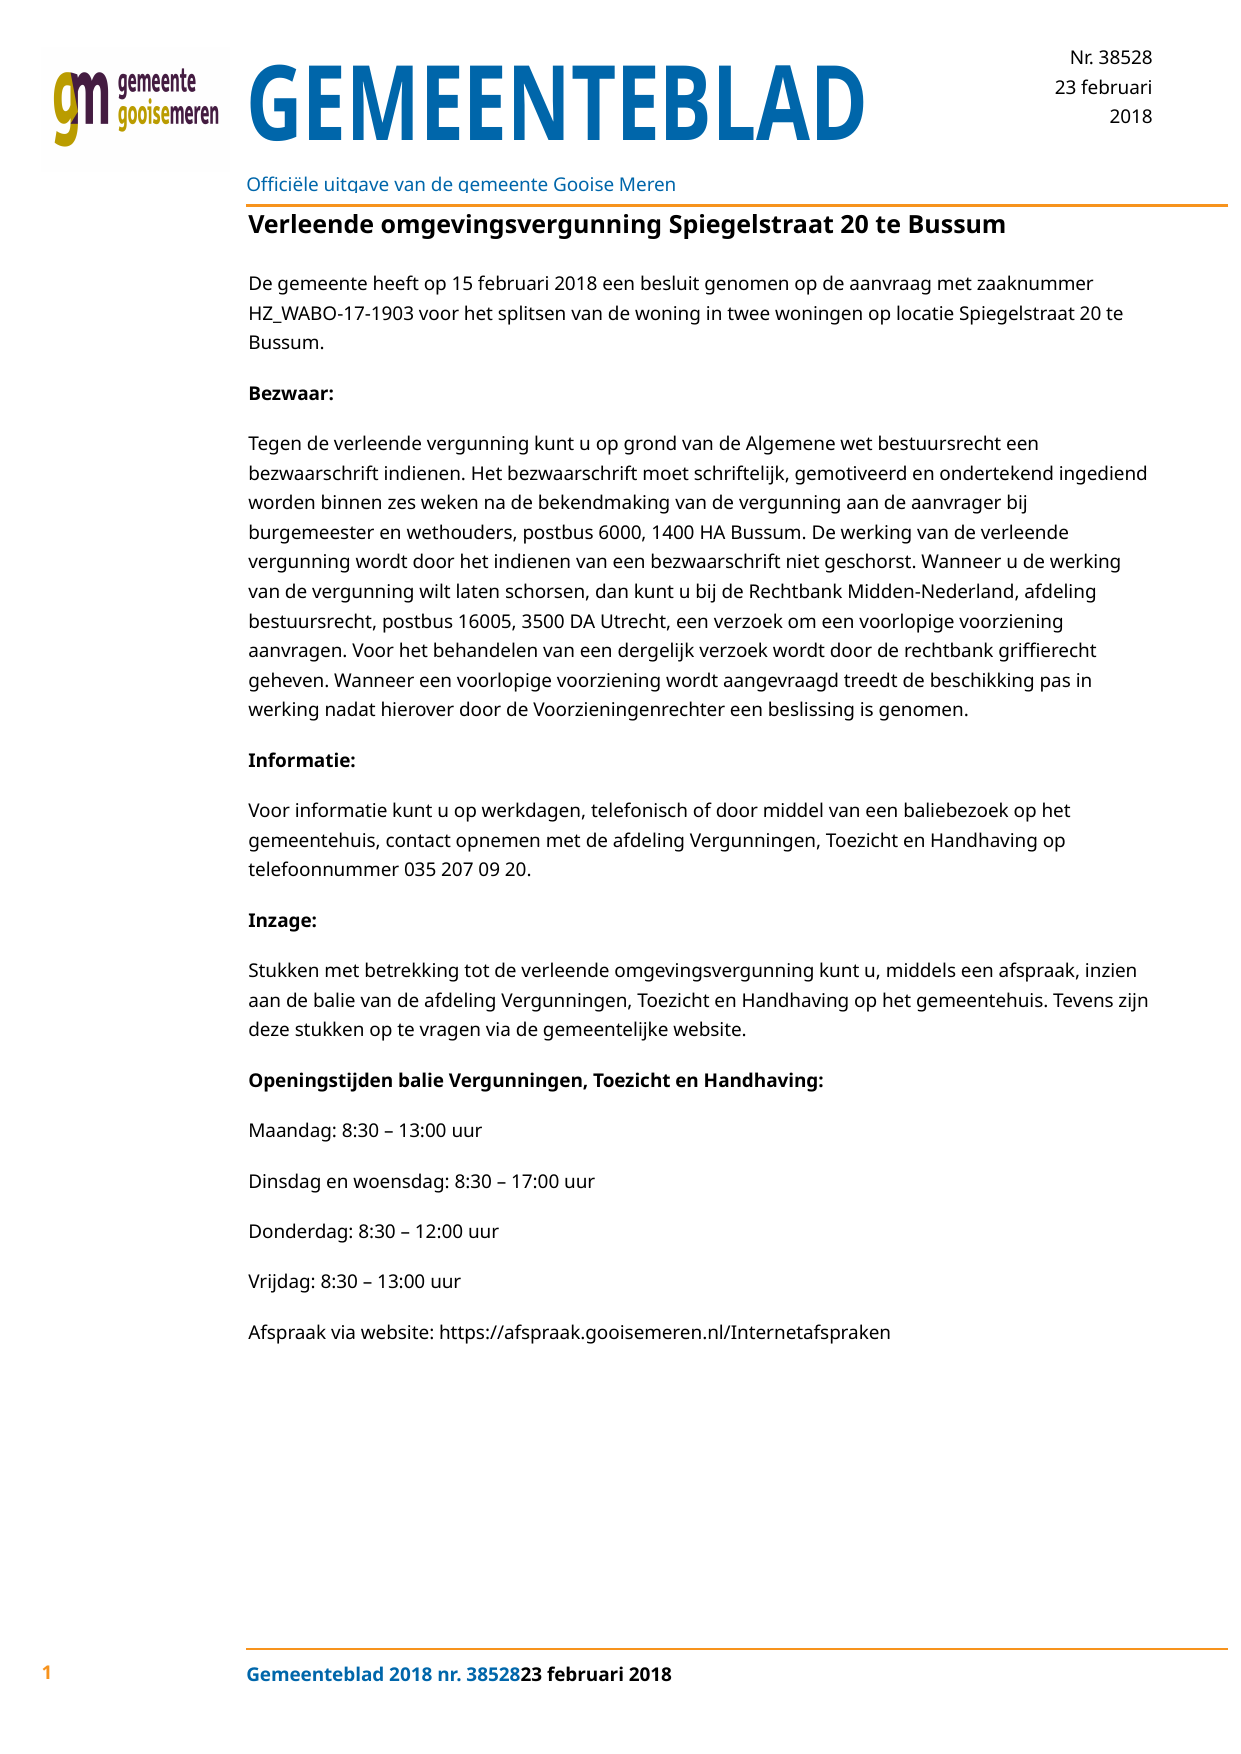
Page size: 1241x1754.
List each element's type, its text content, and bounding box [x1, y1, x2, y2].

text Inzage: [248, 907, 1152, 933]
text Tegen de verleende vergunning kunt u op grond van de Algemene wet bestuursrecht een bezwaarschrift indienen. Het bezwaarschrift moet schriftelijk, gemotiveerd en ondertekend ingediend worden binnen zes weken na de bekendmaking van de vergunning aan de aanvrager bij burgemeester en wethouders, postbus 6000, 1400 HA Bussum. De werking van de verleende vergunning wordt door het indienen van een bezwaarschrift niet geschorst. Wanneer u de werking van de vergunning wilt laten schorsen, dan kunt u bij de Rechtbank Midden-Nederland, afdeling bestuursrecht, postbus 16005, 3500 DA Utrecht, een verzoek om een voorlopige voorziening aanvragen. Voor het behandelen van een dergelijk verzoek wordt door de rechtbank griffierecht geheven. Wanneer een voorlopige voorziening wordt aangevraagd treedt de beschikking pas in werking nadat hierover door de Voorzieningenrechter een beslissing is genomen. [248, 430, 1152, 722]
text Donderdag: 8:30 – 12:00 uur [248, 1218, 1152, 1244]
picture [41, 47, 231, 172]
text Dinsdag en woensdag: 8:30 – 17:00 uur [248, 1168, 1152, 1193]
text Openingstijden balie Vergunningen, Toezicht en Handhaving: [248, 1067, 1152, 1093]
text Stukken met betrekking tot de verleende omgevingsvergunning kunt u, middels een afspraak, inzien aan de balie van de afdeling Vergunningen, Toezicht en Handhaving op het gemeentehuis. Tevens zijn deze stukken op te vragen via de gemeentelijke website. [248, 957, 1152, 1042]
text Voor informatie kunt u op werkdagen, telefonisch of door middel van een baliebezoek op het gemeentehuis, contact opnemen met de afdeling Vergunningen, Toezicht en Handhaving op telefoonnummer 035 207 09 20. [248, 797, 1152, 882]
text Bezwaar: [248, 380, 1152, 406]
text Maandag: 8:30 – 13:00 uur [248, 1117, 1152, 1143]
text De gemeente heeft op 15 februari 2018 een besluit genomen op de aanvraag met zaaknummer HZ_WABO-17-1903 voor het splitsen van de woning in twee woningen op locatie Spiegelstraat 20 te Bussum. [248, 270, 1152, 355]
text Verleende omgevingsvergunning Spiegelstraat 20 te Bussum [248, 207, 1152, 241]
text Afspraak via website: https://afspraak.gooisemeren.nl/Internetafspraken [248, 1319, 1152, 1345]
text Vrijdag: 8:30 – 13:00 uur [248, 1269, 1152, 1294]
text Informatie: [248, 747, 1152, 773]
